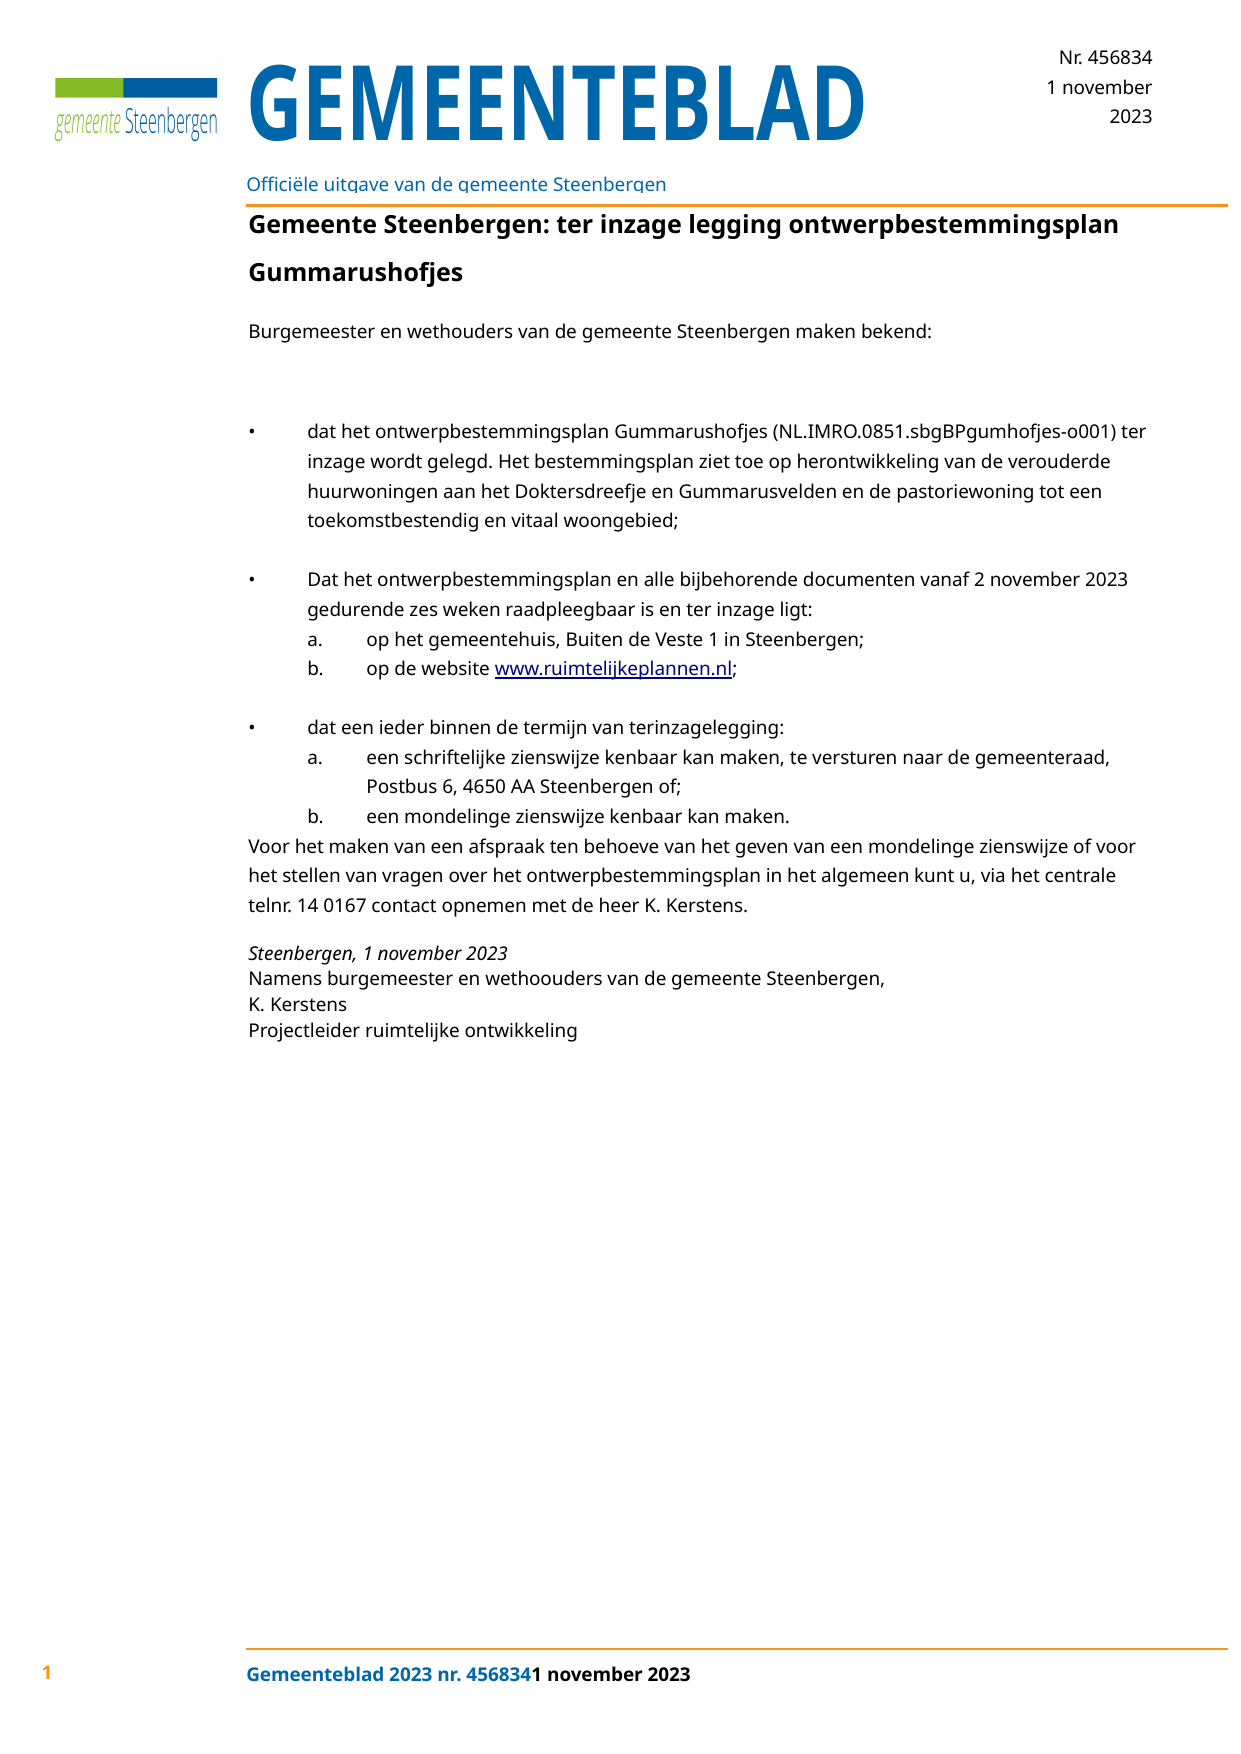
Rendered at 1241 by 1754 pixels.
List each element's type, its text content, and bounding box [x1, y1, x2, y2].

text K. Kerstens [248, 991, 1152, 1017]
list dat het ontwerpbestemmingsplan Gummarushofjes (NL.IMRO.0851.sbgBPgumhofjes-o001) ter inzage wordt gelegd. Het bestemmingsplan ziet toe op herontwikkeling van de verouderde huurwoningen aan het Doktersdreefje en Gummarusvelden en de pastoriewoning tot een toekomstbestendig en vitaal woongebied; [248, 419, 1152, 533]
text Namens burgemeester en wethoouders van de gemeente Steenbergen, [248, 966, 1152, 991]
list een mondelinge zienswijze kenbaar kan maken. [307, 803, 1152, 829]
list op de website www.ruimtelijkeplannen.nl; [307, 655, 1152, 681]
text Projectleider ruimtelijke ontwikkeling [248, 1017, 1152, 1043]
list Dat het ontwerpbestemmingsplan en alle bijbehorende documenten vanaf 2 november 2023 gedurende zes weken raadpleegbaar is en ter inzage ligt: [248, 567, 1152, 622]
list een schriftelijke zienswijze kenbaar kan maken, te versturen naar de gemeenteraad, Postbus 6, 4650 AA Steenbergen of; [307, 744, 1152, 799]
list dat een ieder binnen de termijn van terinzagelegging: [248, 714, 1152, 740]
list op het gemeentehuis, Buiten de Veste 1 in Steenbergen; [307, 626, 1152, 652]
text Burgemeester en wethouders van de gemeente Steenbergen maken bekend: [248, 318, 1152, 344]
text Steenbergen, 1 november 2023 [248, 940, 1152, 966]
picture [41, 47, 231, 172]
text Gemeente Steenbergen: ter inzage legging ontwerpbestemmingsplan Gummarushofjes [248, 207, 1152, 288]
text Voor het maken van een afspraak ten behoeve van het geven van een mondelinge zienswijze of voor het stellen van vragen over het ontwerpbestemmingsplan in het algemeen kunt u, via het centrale telnr. 14 0167 contact opnemen met de heer K. Kerstens. [248, 833, 1152, 918]
